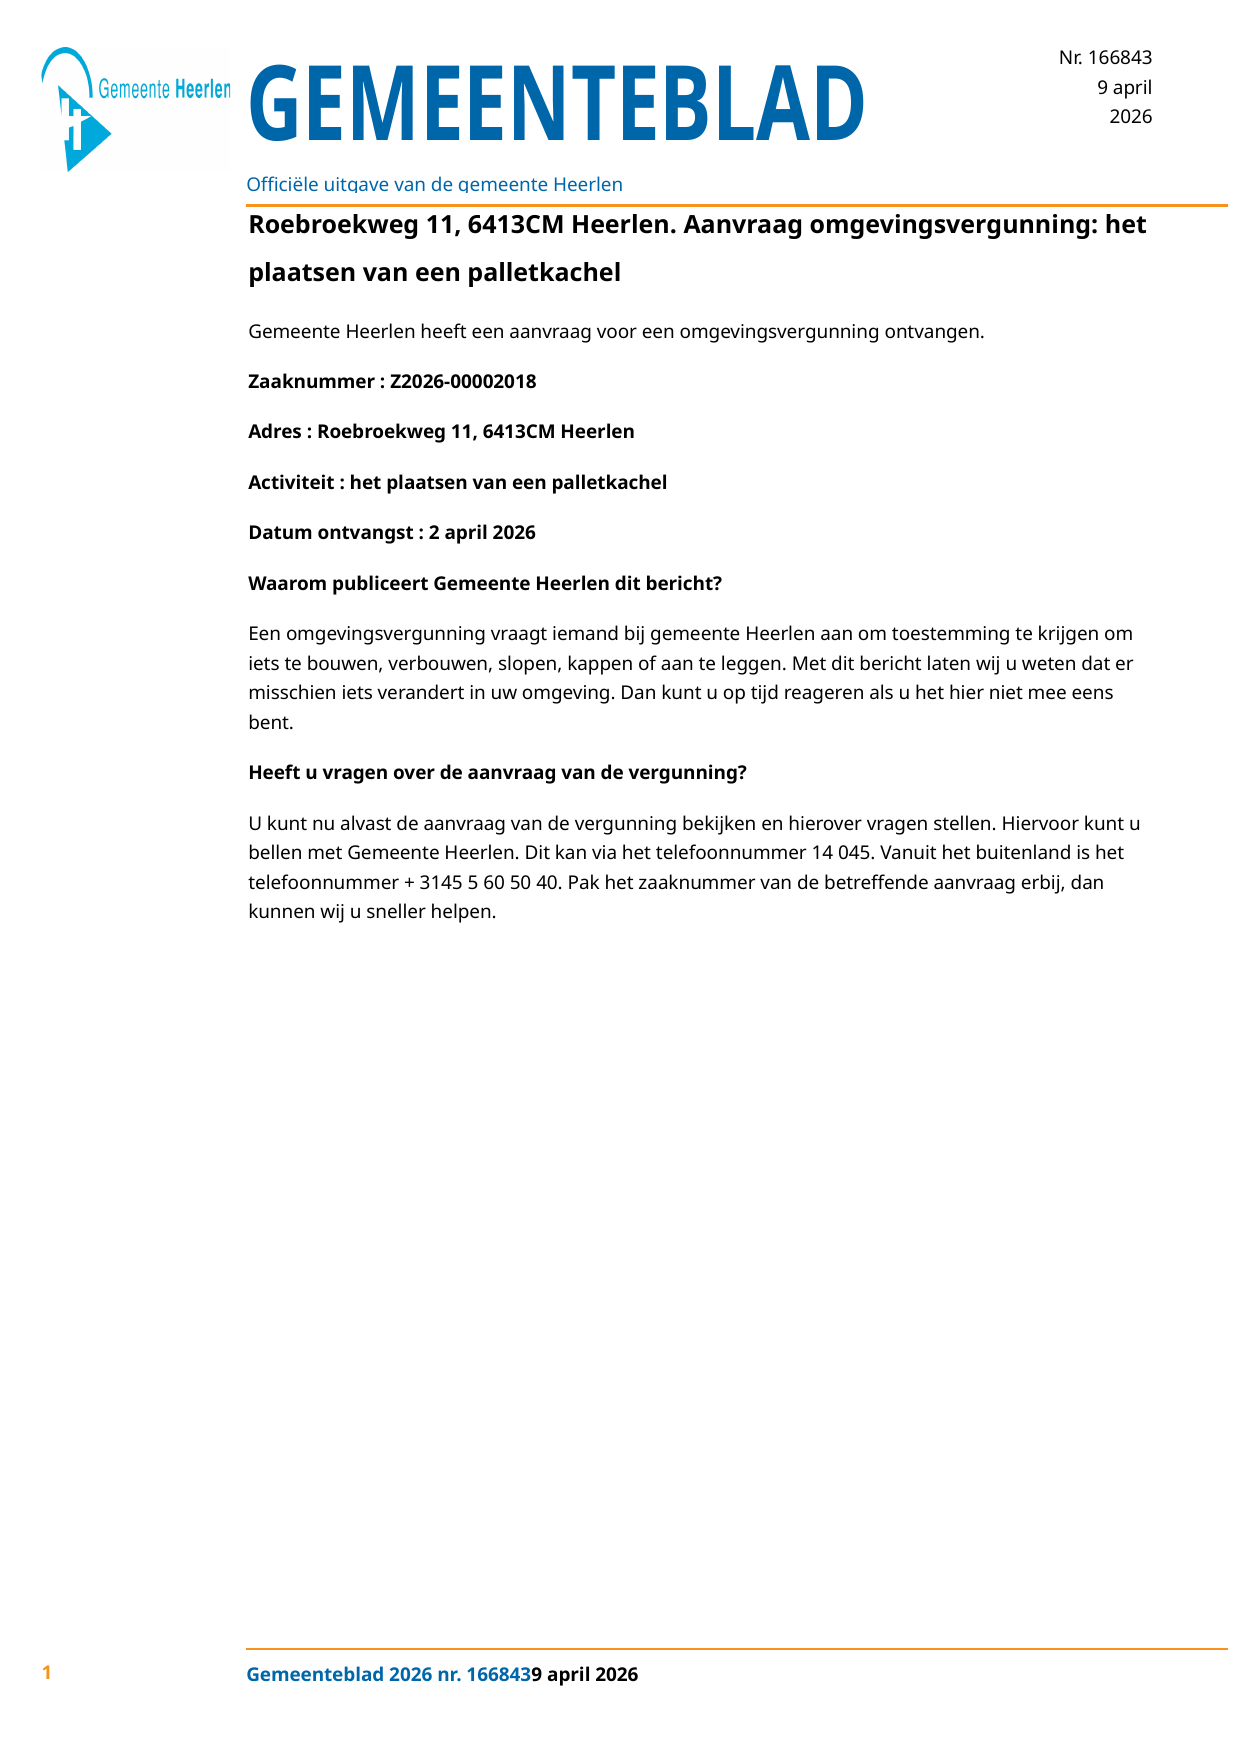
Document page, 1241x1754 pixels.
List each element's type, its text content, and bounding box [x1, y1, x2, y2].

text Waarom publiceert Gemeente Heerlen dit bericht? [248, 570, 1152, 596]
picture [41, 47, 59, 70]
text Adres : Roebroekweg 11, 6413CM Heerlen [248, 419, 1152, 444]
text Gemeente Heerlen heeft een aanvraag voor een omgevingsvergunning ontvangen. [248, 318, 1152, 344]
text Activiteit : het plaatsen van een palletkachel [248, 469, 1152, 495]
text U kunt nu alvast de aanvraag van de vergunning bekijken en hierover vragen stellen. Hiervoor kunt u bellen met Gemeente Heerlen. Dit kan via het telefoonnummer 14 045. Vanuit het buitenland is het telefoonnummer + 3145 5 60 50 40. Pak het zaaknummer van de betreffende aanvraag erbij, dan kunnen wij u sneller helpen. [248, 810, 1152, 924]
text Zaaknummer : Z2026-00002018 [248, 368, 1152, 394]
text Roebroekweg 11, 6413CM Heerlen. Aanvraag omgevingsvergunning: het plaatsen van een palletkachel [248, 207, 1152, 288]
picture [41, 47, 231, 172]
text Heeft u vragen over de aanvraag van de vergunning? [248, 759, 1152, 785]
text Een omgevingsvergunning vraagt iemand bij gemeente Heerlen aan om toestemming te krijgen om iets te bouwen, verbouwen, slopen, kappen of aan te leggen. Met dit bericht laten wij u weten dat er misschien iets verandert in uw omgeving. Dan kunt u op tijd reageren als u het hier niet mee eens bent. [248, 620, 1152, 735]
text Datum ontvangst : 2 april 2026 [248, 519, 1152, 545]
